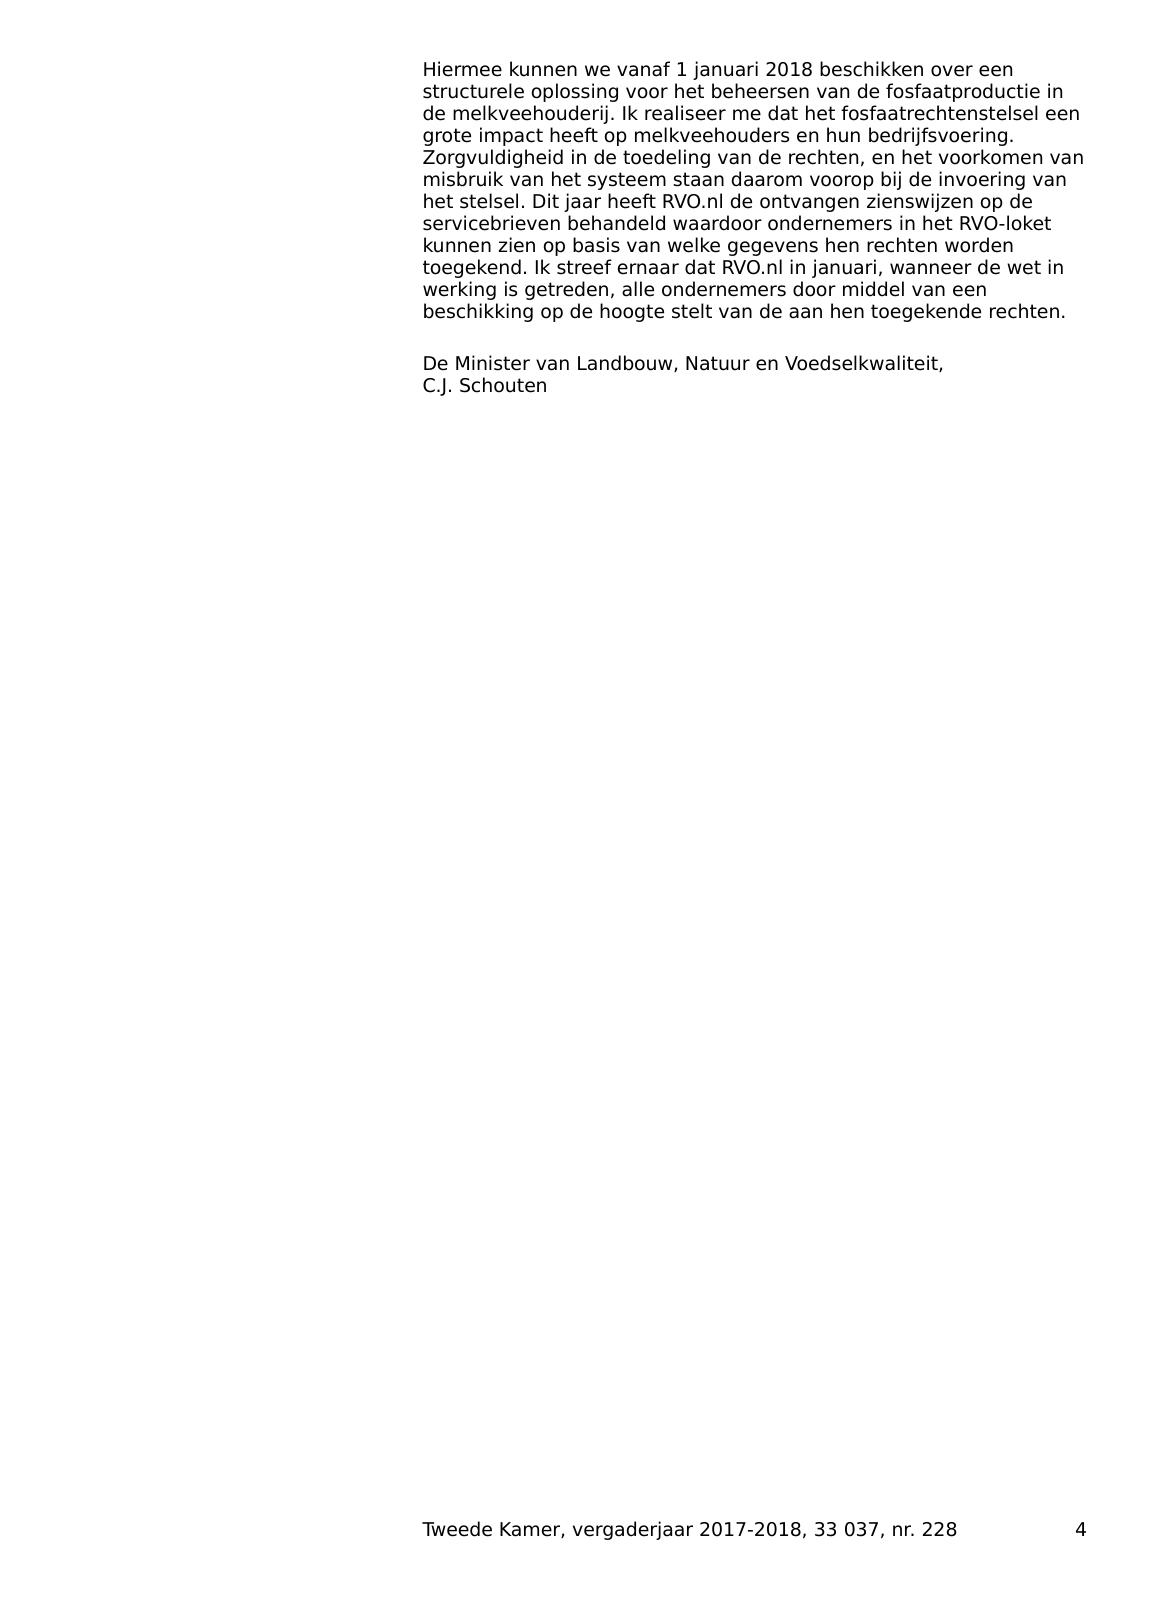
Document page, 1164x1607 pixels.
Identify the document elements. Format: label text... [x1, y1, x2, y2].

text De Minister van Landbouw, Natuur en Voedselkwaliteit, C.J. Schouten [422, 353, 1087, 397]
text Hiermee kunnen we vanaf 1 januari 2018 beschikken over een structurele oplossing voor het beheersen van de fosfaatproductie in de melkveehouderij. Ik realiseer me dat het fosfaatrechtenstelsel een grote impact heeft op melkveehouders en hun bedrijfsvoering. Zorgvuldigheid in de toedeling van de rechten, en het voorkomen van misbruik van het systeem staan daarom voorop bij de invoering van het stelsel. Dit jaar heeft RVO.nl de ontvangen zienswijzen op de servicebrieven behandeld waardoor ondernemers in het RVO-loket kunnen zien op basis van welke gegevens hen rechten worden toegekend. Ik streef ernaar dat RVO.nl in januari, wanneer de wet in werking is getreden, alle ondernemers door middel van een beschikking op de hoogte stelt van de aan hen toegekende rechten. [422, 59, 1087, 323]
